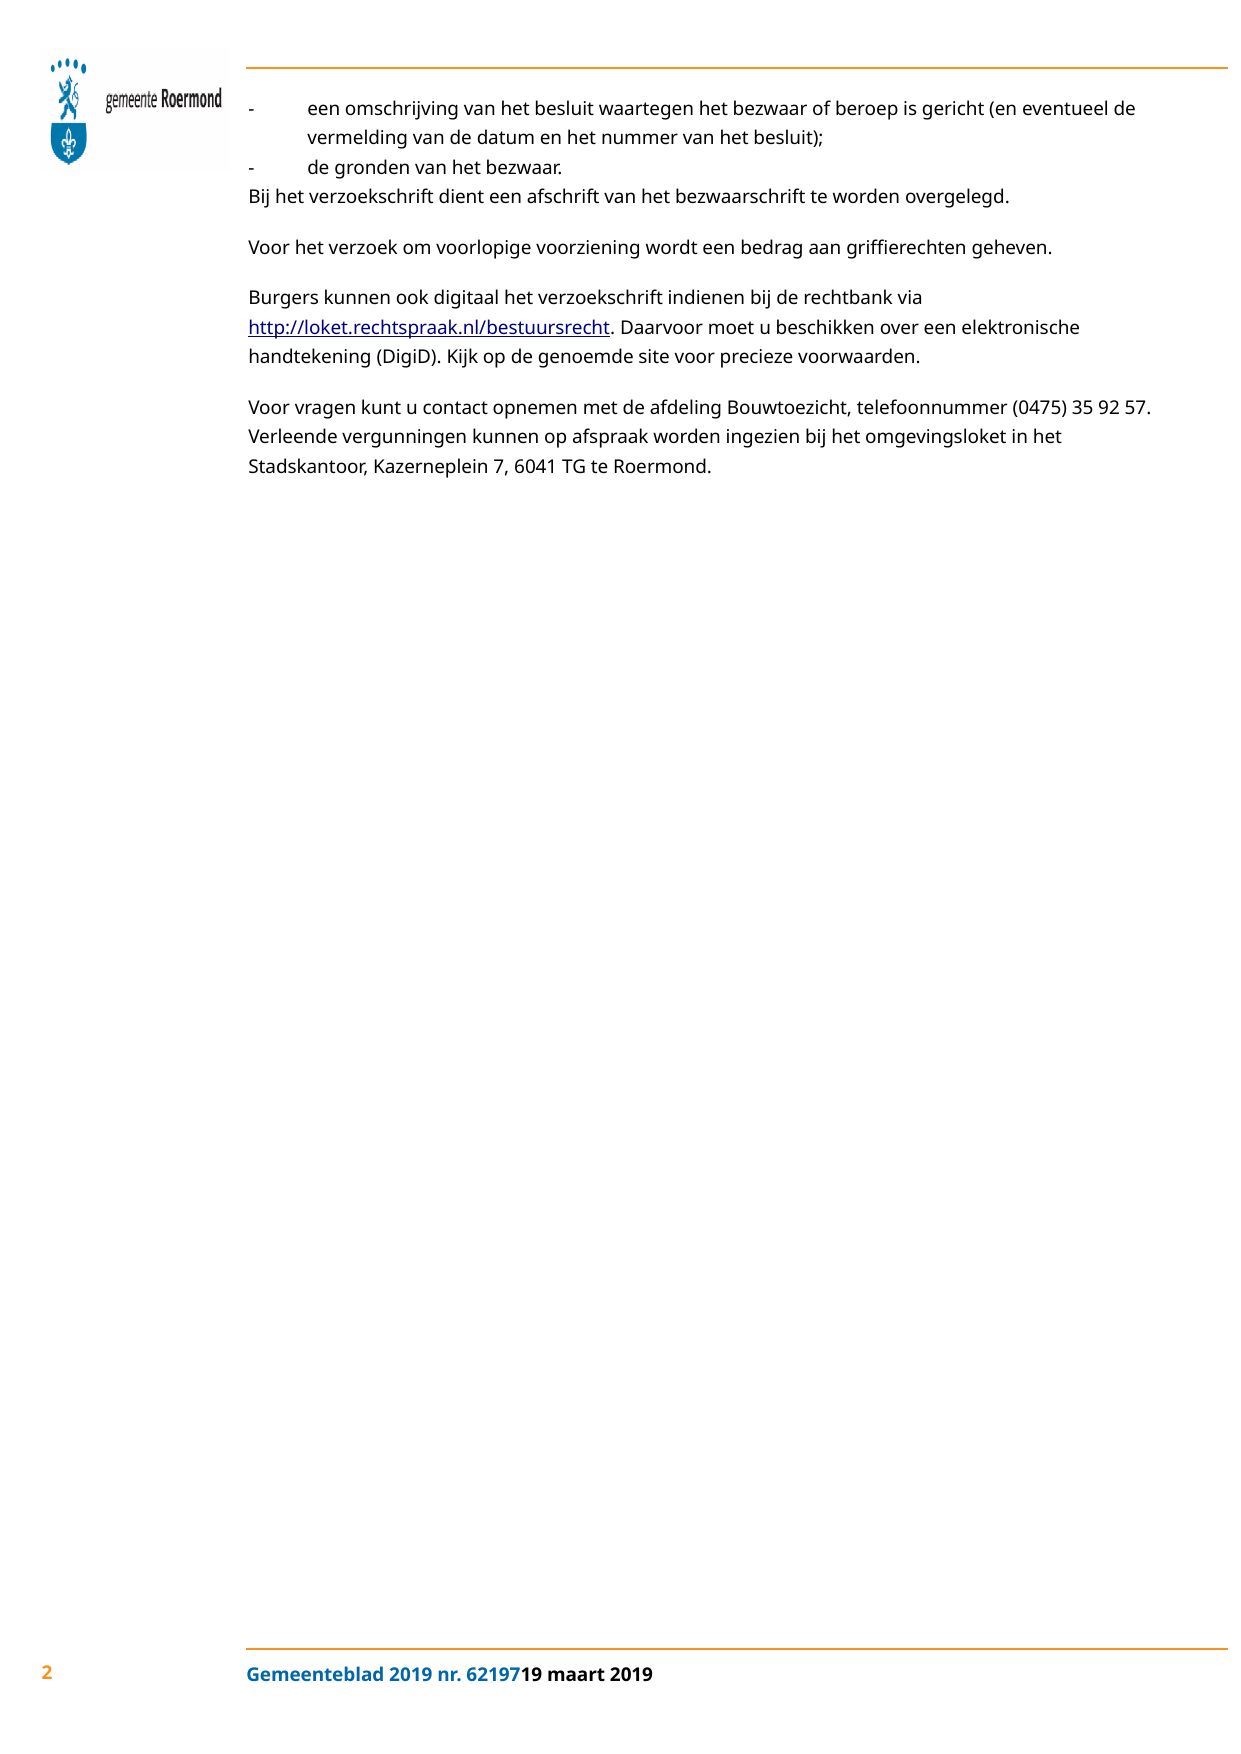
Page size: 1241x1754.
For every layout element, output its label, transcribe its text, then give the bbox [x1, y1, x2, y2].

text Voor vragen kunt u contact opnemen met de afdeling Bouwtoezicht, telefoonnummer (0475) 35 92 57. Verleende vergunningen kunnen op afspraak worden ingezien bij het omgevingsloket in het Stadskantoor, Kazerneplein 7, 6041 TG te Roermond. [248, 394, 1152, 479]
picture [41, 47, 231, 172]
text Voor het verzoek om voorlopige voorziening wordt een bedrag aan griffierechten geheven. [248, 234, 1152, 260]
text Bij het verzoekschrift dient een afschrift van het bezwaarschrift te worden overgelegd. [248, 183, 1152, 209]
list de gronden van het bezwaar. [248, 154, 1152, 180]
text Burgers kunnen ook digitaal het verzoekschrift indienen bij de rechtbank via http://loket.rechtspraak.nl/bestuursrecht. Daarvoor moet u beschikken over een elektronische handtekening (DigiD). Kijk op de genoemde site voor precieze voorwaarden. [248, 284, 1152, 369]
list een omschrijving van het besluit waartegen het bezwaar of beroep is gericht (en eventueel de vermelding van de datum en het nummer van het besluit); [248, 95, 1152, 150]
